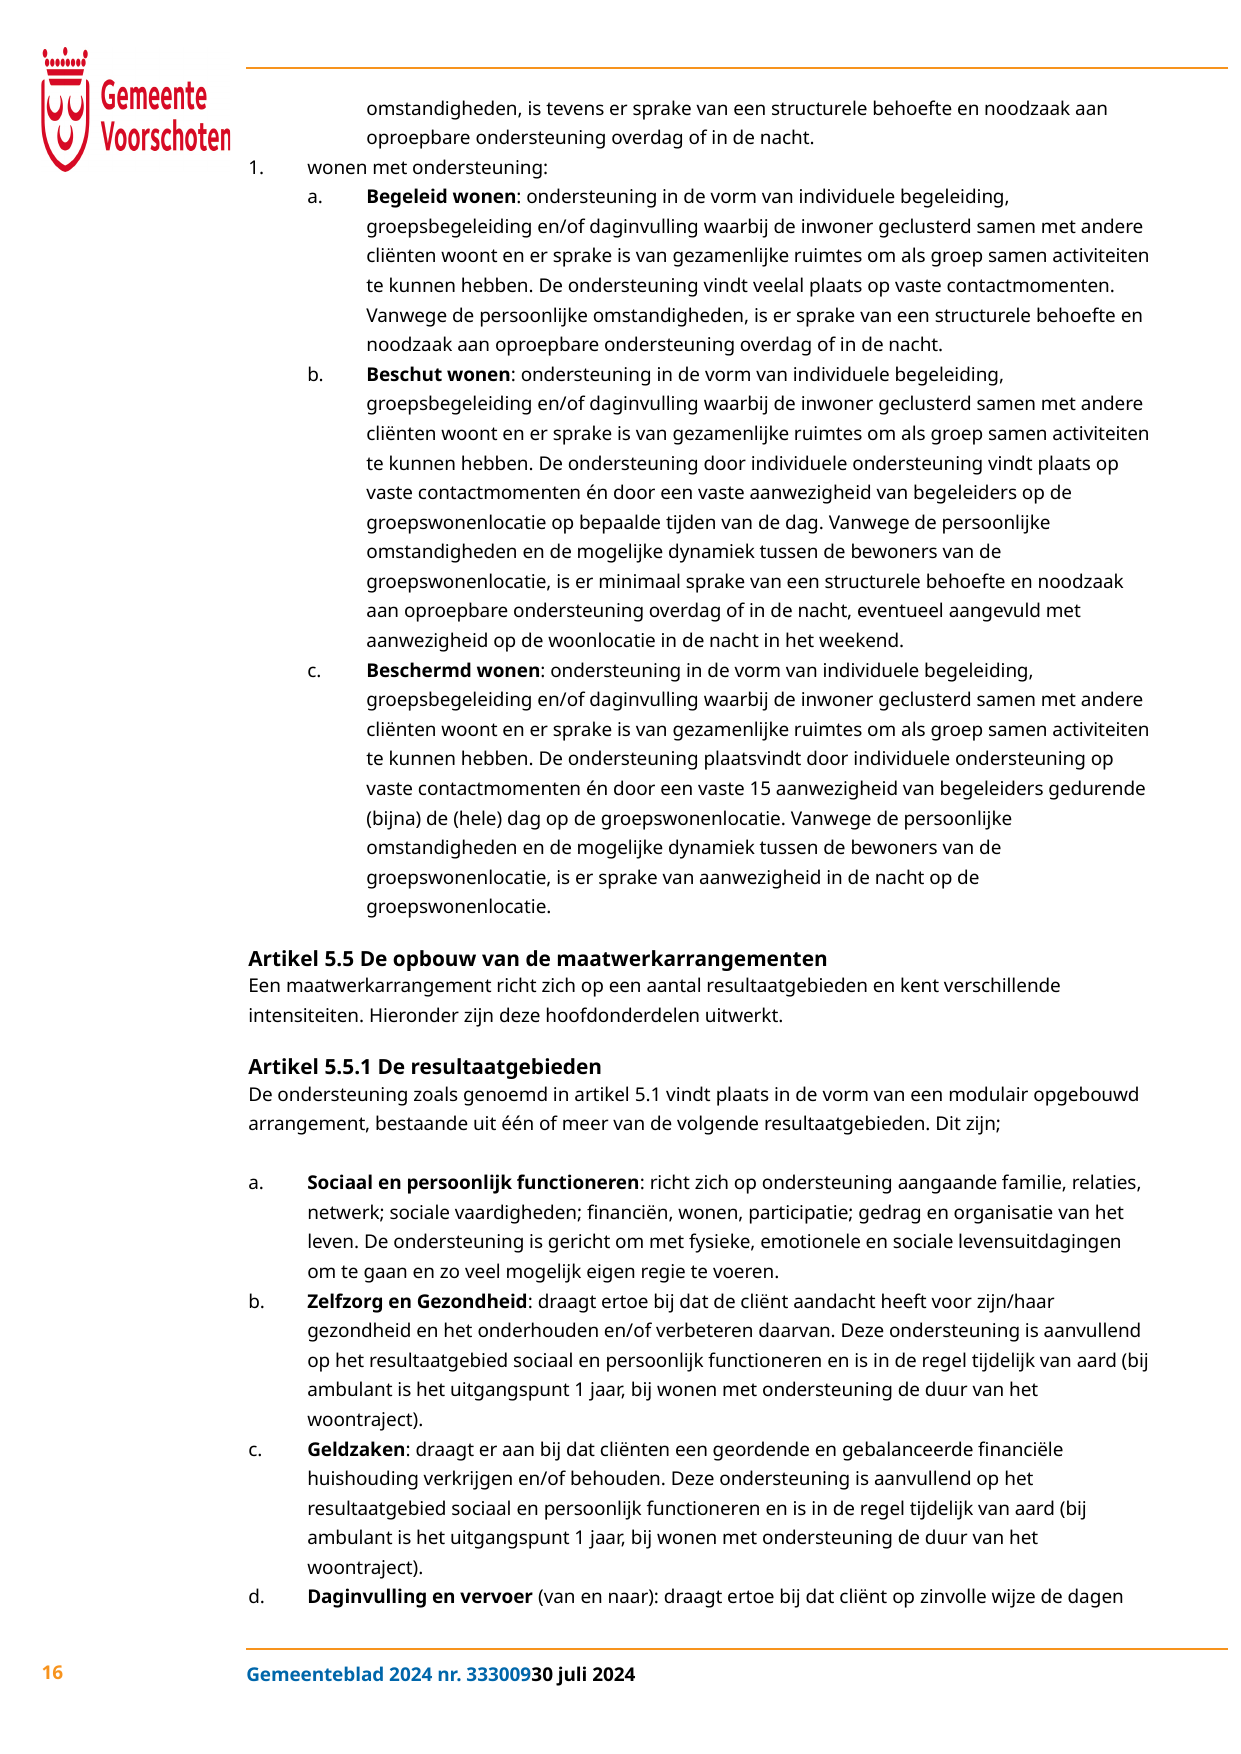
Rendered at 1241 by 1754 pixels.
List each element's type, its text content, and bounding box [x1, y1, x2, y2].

picture [41, 47, 231, 172]
text Een maatwerkarrangement richt zich op een aantal resultaatgebieden en kent verschillende intensiteiten. Hieronder zijn deze hoofdonderdelen uitwerkt. [248, 972, 1152, 1028]
list Daginvulling en vervoer (van en naar): draagt ertoe bij dat cliënt op zinvolle wijze de dagen [248, 1584, 1152, 1609]
list Geldzaken: draagt er aan bij dat cliënten een geordende en gebalanceerde financiële huishouding verkrijgen en/of behouden. Deze ondersteuning is aanvullend op het resultaatgebied sociaal en persoonlijk functioneren en is in de regel tijdelijk van aard (bij ambulant is het uitgangspunt 1 jaar, bij wonen met ondersteuning de duur van het woontraject). [248, 1436, 1152, 1580]
list Begeleid wonen: ondersteuning in de vorm van individuele begeleiding, groepsbegeleiding en/of daginvulling waarbij de inwoner geclusterd samen met andere cliënten woont en er sprake is van gezamenlijke ruimtes om als groep samen activiteiten te kunnen hebben. De ondersteuning vindt veelal plaats op vaste contactmomenten. Vanwege de persoonlijke omstandigheden, is er sprake van een structurele behoefte en noodzaak aan oproepbare ondersteuning overdag of in de nacht. [307, 183, 1152, 357]
list omstandigheden, is tevens er sprake van een structurele behoefte en noodzaak aan oproepbare ondersteuning overdag of in de nacht. [307, 95, 1152, 150]
list Beschermd wonen: ondersteuning in de vorm van individuele begeleiding, groepsbegeleiding en/of daginvulling waarbij de inwoner geclusterd samen met andere cliënten woont en er sprake is van gezamenlijke ruimtes om als groep samen activiteiten te kunnen hebben. De ondersteuning plaatsvindt door individuele ondersteuning op vaste contactmomenten én door een vaste 15 aanwezigheid van begeleiders gedurende (bijna) de (hele) dag op de groepswonenlocatie. Vanwege de persoonlijke omstandigheden en de mogelijke dynamiek tussen de bewoners van de groepswonenlocatie, is er sprake van aanwezigheid in de nacht op de groepswonenlocatie. [307, 657, 1152, 919]
text Artikel 5.5.1 De resultaatgebieden [248, 1052, 1152, 1081]
list Beschut wonen: ondersteuning in de vorm van individuele begeleiding, groepsbegeleiding en/of daginvulling waarbij de inwoner geclusterd samen met andere cliënten woont en er sprake is van gezamenlijke ruimtes om als groep samen activiteiten te kunnen hebben. De ondersteuning door individuele ondersteuning vindt plaats op vaste contactmomenten én door een vaste aanwezigheid van begeleiders op de groepswonenlocatie op bepaalde tijden van de dag. Vanwege de persoonlijke omstandigheden en de mogelijke dynamiek tussen de bewoners van de groepswonenlocatie, is er minimaal sprake van een structurele behoefte en noodzaak aan oproepbare ondersteuning overdag of in de nacht, eventueel aangevuld met aanwezigheid op de woonlocatie in de nacht in het weekend. [307, 361, 1152, 653]
text De ondersteuning zoals genoemd in artikel 5.1 vindt plaats in de vorm van een modulair opgebouwd arrangement, bestaande uit één of meer van de volgende resultaatgebieden. Dit zijn; [248, 1081, 1152, 1136]
text Artikel 5.5 De opbouw van de maatwerkarrangementen [248, 944, 1152, 972]
list Sociaal en persoonlijk functioneren: richt zich op ondersteuning aangaande familie, relaties, netwerk; sociale vaardigheden; financiën, wonen, participatie; gedrag en organisatie van het leven. De ondersteuning is gericht om met fysieke, emotionele en sociale levensuitdagingen om te gaan en zo veel mogelijk eigen regie te voeren. [248, 1169, 1152, 1284]
list Zelfzorg en Gezondheid: draagt ertoe bij dat de cliënt aandacht heeft voor zijn/haar gezondheid en het onderhouden en/of verbeteren daarvan. Deze ondersteuning is aanvullend op het resultaatgebied sociaal en persoonlijk functioneren en is in de regel tijdelijk van aard (bij ambulant is het uitgangspunt 1 jaar, bij wonen met ondersteuning de duur van het woontraject). [248, 1288, 1152, 1432]
list wonen met ondersteuning: [248, 154, 1152, 180]
